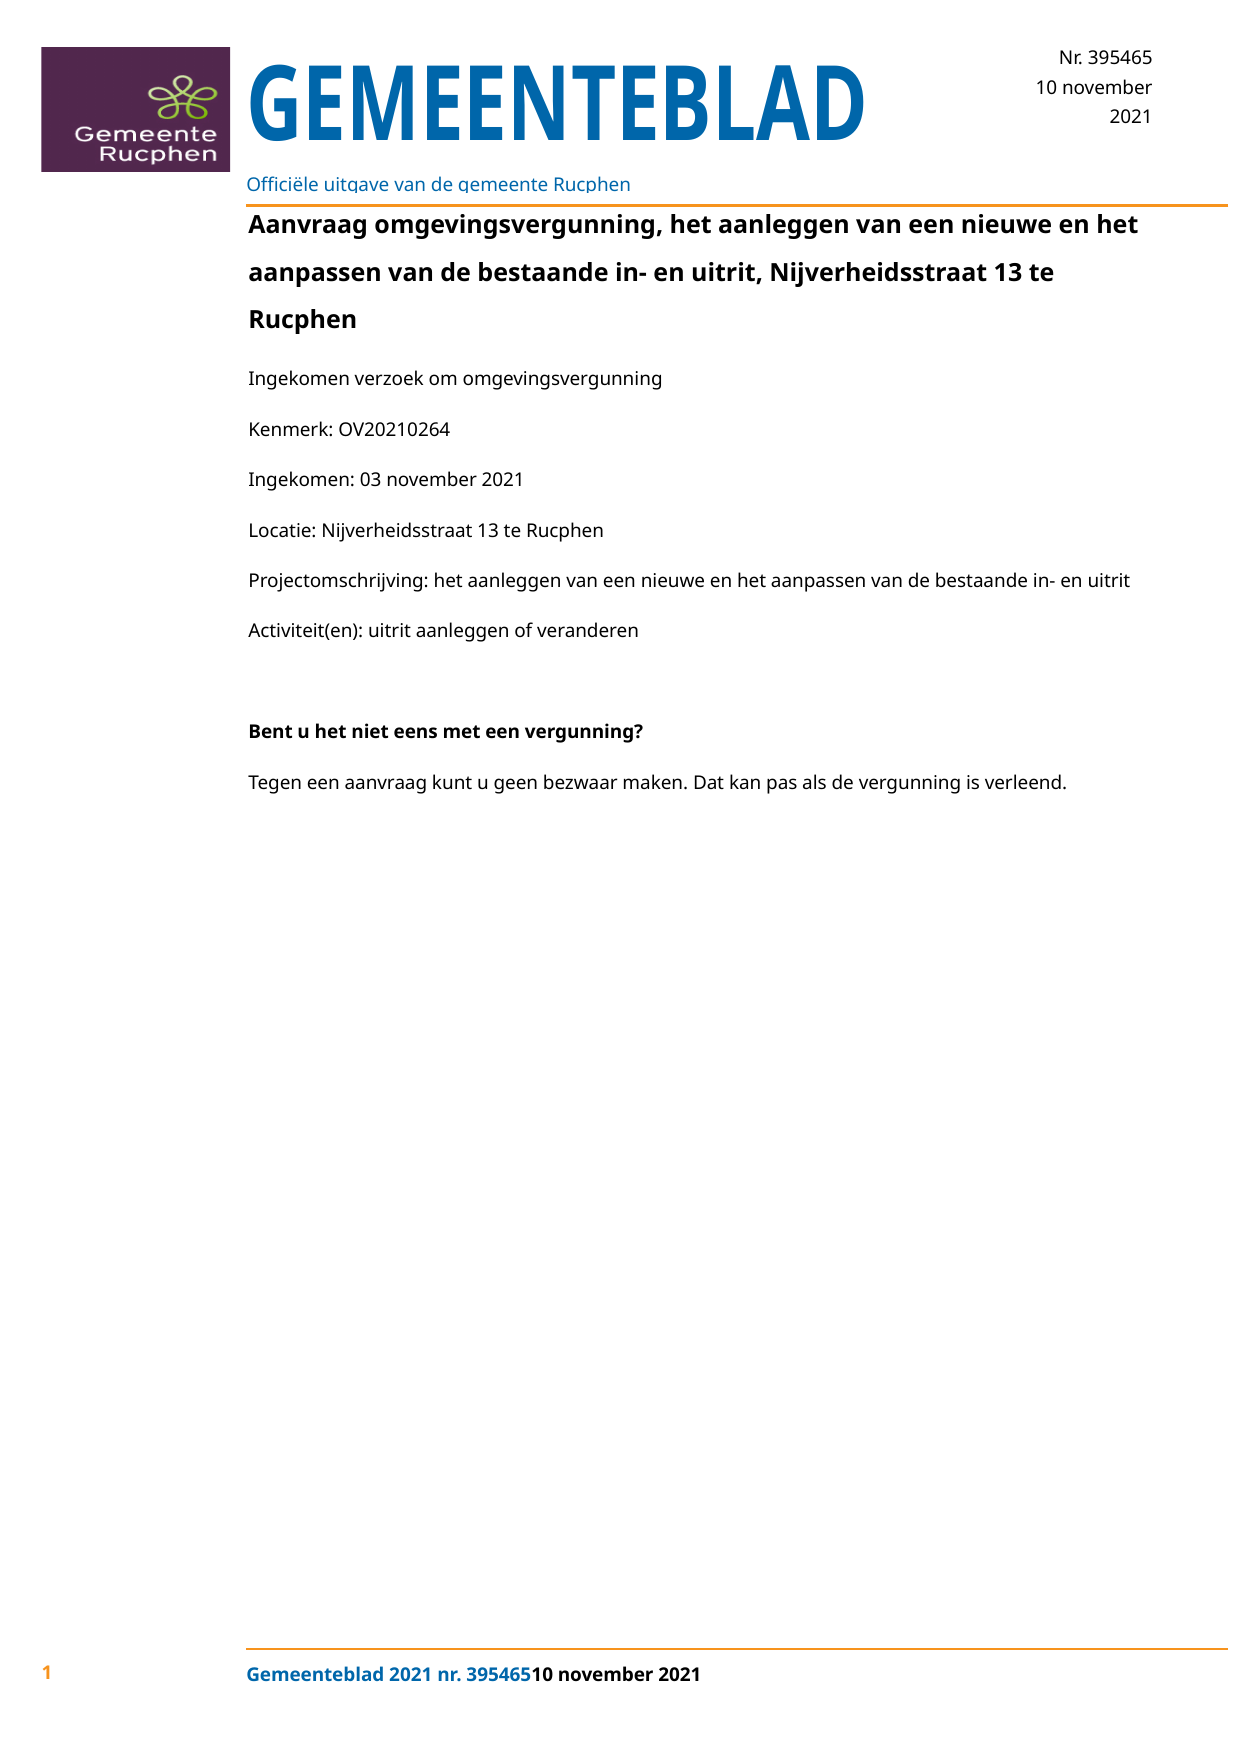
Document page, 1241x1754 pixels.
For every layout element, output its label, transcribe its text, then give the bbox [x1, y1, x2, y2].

text Bent u het niet eens met een vergunning? [248, 718, 1152, 744]
picture [41, 47, 231, 172]
text Aanvraag omgevingsvergunning, het aanleggen van een nieuwe en het aanpassen van de bestaande in- en uitrit, Nijverheidsstraat 13 te Rucphen [248, 207, 1152, 336]
text Activiteit(en): uitrit aanleggen of veranderen [248, 618, 1152, 643]
text Projectomschrijving: het aanleggen van een nieuwe en het aanpassen van de bestaande in- en uitrit [248, 567, 1152, 593]
text Ingekomen: 03 november 2021 [248, 466, 1152, 492]
text Ingekomen verzoek om omgevingsvergunning [248, 366, 1152, 391]
text Kenmerk: OV20210264 [248, 416, 1152, 442]
text Locatie: Nijverheidsstraat 13 te Rucphen [248, 517, 1152, 542]
text Tegen een aanvraag kunt u geen bezwaar maken. Dat kan pas als de vergunning is verleend. [248, 769, 1152, 794]
